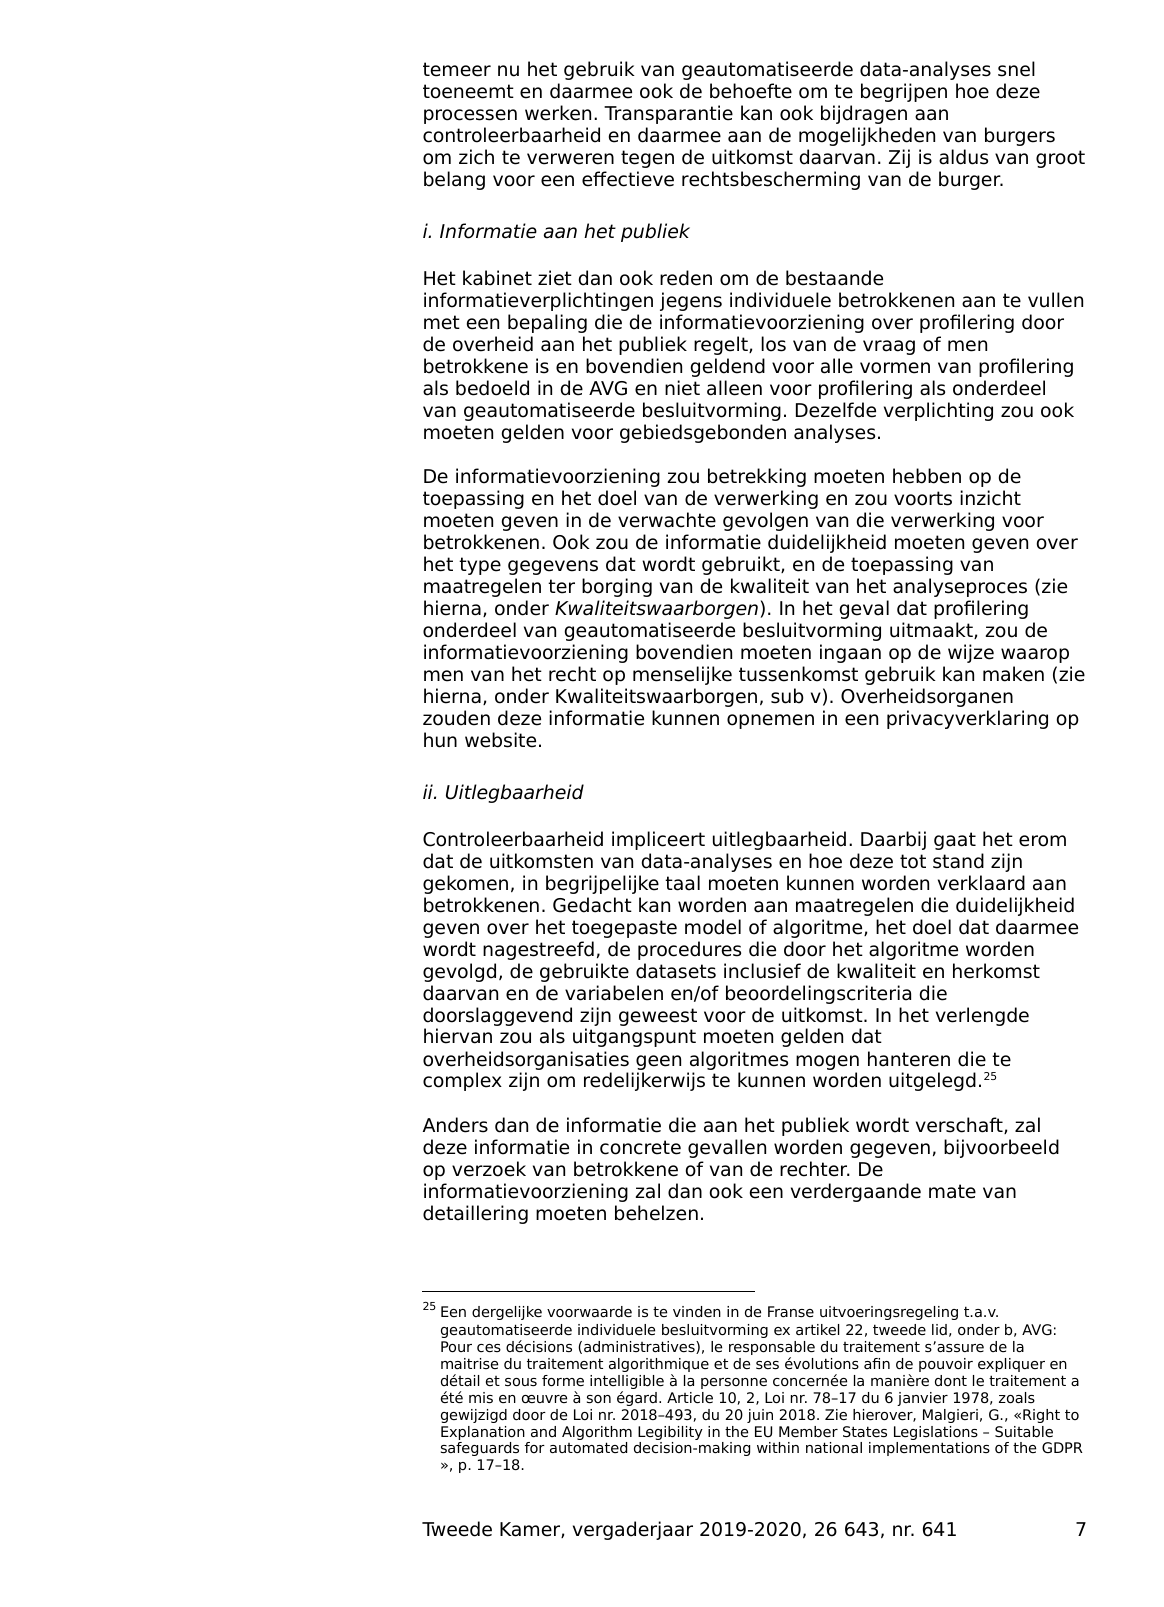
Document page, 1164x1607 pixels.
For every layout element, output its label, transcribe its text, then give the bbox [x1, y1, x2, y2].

subtitle ii. Uitlegbaarheid [422, 782, 1087, 804]
text Het kabinet ziet dan ook reden om de bestaande informatieverplichtingen jegens individuele betrokkenen aan te vullen met een bepaling die de informatievoorziening over profilering door de overheid aan het publiek regelt, los van de vraag of men betrokkene is en bovendien geldend voor alle vormen van profilering als bedoeld in de AVG en niet alleen voor profilering als onderdeel van geautomatiseerde besluitvorming. Dezelfde verplichting zou ook moeten gelden voor gebiedsgebonden analyses. [422, 268, 1087, 444]
text Anders dan de informatie die aan het publiek wordt verschaft, zal deze informatie in concrete gevallen worden gegeven, bijvoorbeeld op verzoek van betrokkene of van de rechter. De informatievoorziening zal dan ook een verdergaande mate van detaillering moeten behelzen. [422, 1114, 1087, 1224]
text temeer nu het gebruik van geautomatiseerde data-analyses snel toeneemt en daarmee ook de behoefte om te begrijpen hoe deze processen werken. Transparantie kan ook bijdragen aan controleerbaarheid en daarmee aan de mogelijkheden van burgers om zich te verweren tegen de uitkomst daarvan. Zij is aldus van groot belang voor een effectieve rechtsbescherming van de burger. [422, 59, 1087, 191]
text Een dergelijke voorwaarde is te vinden in de Franse uitvoeringsregeling t.a.v. geautomatiseerde individuele besluitvorming ex artikel 22, tweede lid, onder b, AVG: Pour ces décisions (administratives), le responsable du traitement s’assure de la maitrise du traitement algorithmique et de ses évolutions afin de pouvoir expliquer en détail et sous forme intelligible à la personne concernée la manière dont le traitement a été mis en œuvre à son égard. Article 10, 2, Loi nr. 78–17 du 6 janvier 1978, zoals gewijzigd door de Loi nr. 2018–493, du 20 juin 2018. Zie hierover, Malgieri, G., «Right to Explanation and Algorithm Legibility in the EU Member States Legislations – Suitable safeguards for automated decision-making within national implementations of the GDPR », p. 17–18. [422, 1300, 1087, 1474]
subtitle i. Informatie aan het publiek [422, 221, 1087, 243]
text Controleerbaarheid impliceert uitlegbaarheid. Daarbij gaat het erom dat de uitkomsten van data-analyses en hoe deze tot stand zijn gekomen, in begrijpelijke taal moeten kunnen worden verklaard aan betrokkenen. Gedacht kan worden aan maatregelen die duidelijkheid geven over het toegepaste model of algoritme, het doel dat daarmee wordt nagestreefd, de procedures die door het algoritme worden gevolgd, de gebruikte datasets inclusief de kwaliteit en herkomst daarvan en de variabelen en/of beoordelingscriteria die doorslaggevend zijn geweest voor de uitkomst. In het verlengde hiervan zou als uitgangspunt moeten gelden dat overheidsorganisaties geen algoritmes mogen hanteren die te complex zijn om redelijkerwijs te kunnen worden uitgelegd. [422, 829, 1087, 1092]
text De informatievoorziening zou betrekking moeten hebben op de toepassing en het doel van de verwerking en zou voorts inzicht moeten geven in de verwachte gevolgen van die verwerking voor betrokkenen. Ook zou de informatie duidelijkheid moeten geven over het type gegevens dat wordt gebruikt, en de toepassing van maatregelen ter borging van de kwaliteit van het analyseproces (zie hierna, onder Kwaliteitswaarborgen). In het geval dat profilering onderdeel van geautomatiseerde besluitvorming uitmaakt, zou de informatievoorziening bovendien moeten ingaan op de wijze waarop men van het recht op menselijke tussenkomst gebruik kan maken (zie hierna, onder Kwaliteitswaarborgen, sub v). Overheidsorganen zouden deze informatie kunnen opnemen in een privacyverklaring op hun website. [422, 466, 1087, 752]
